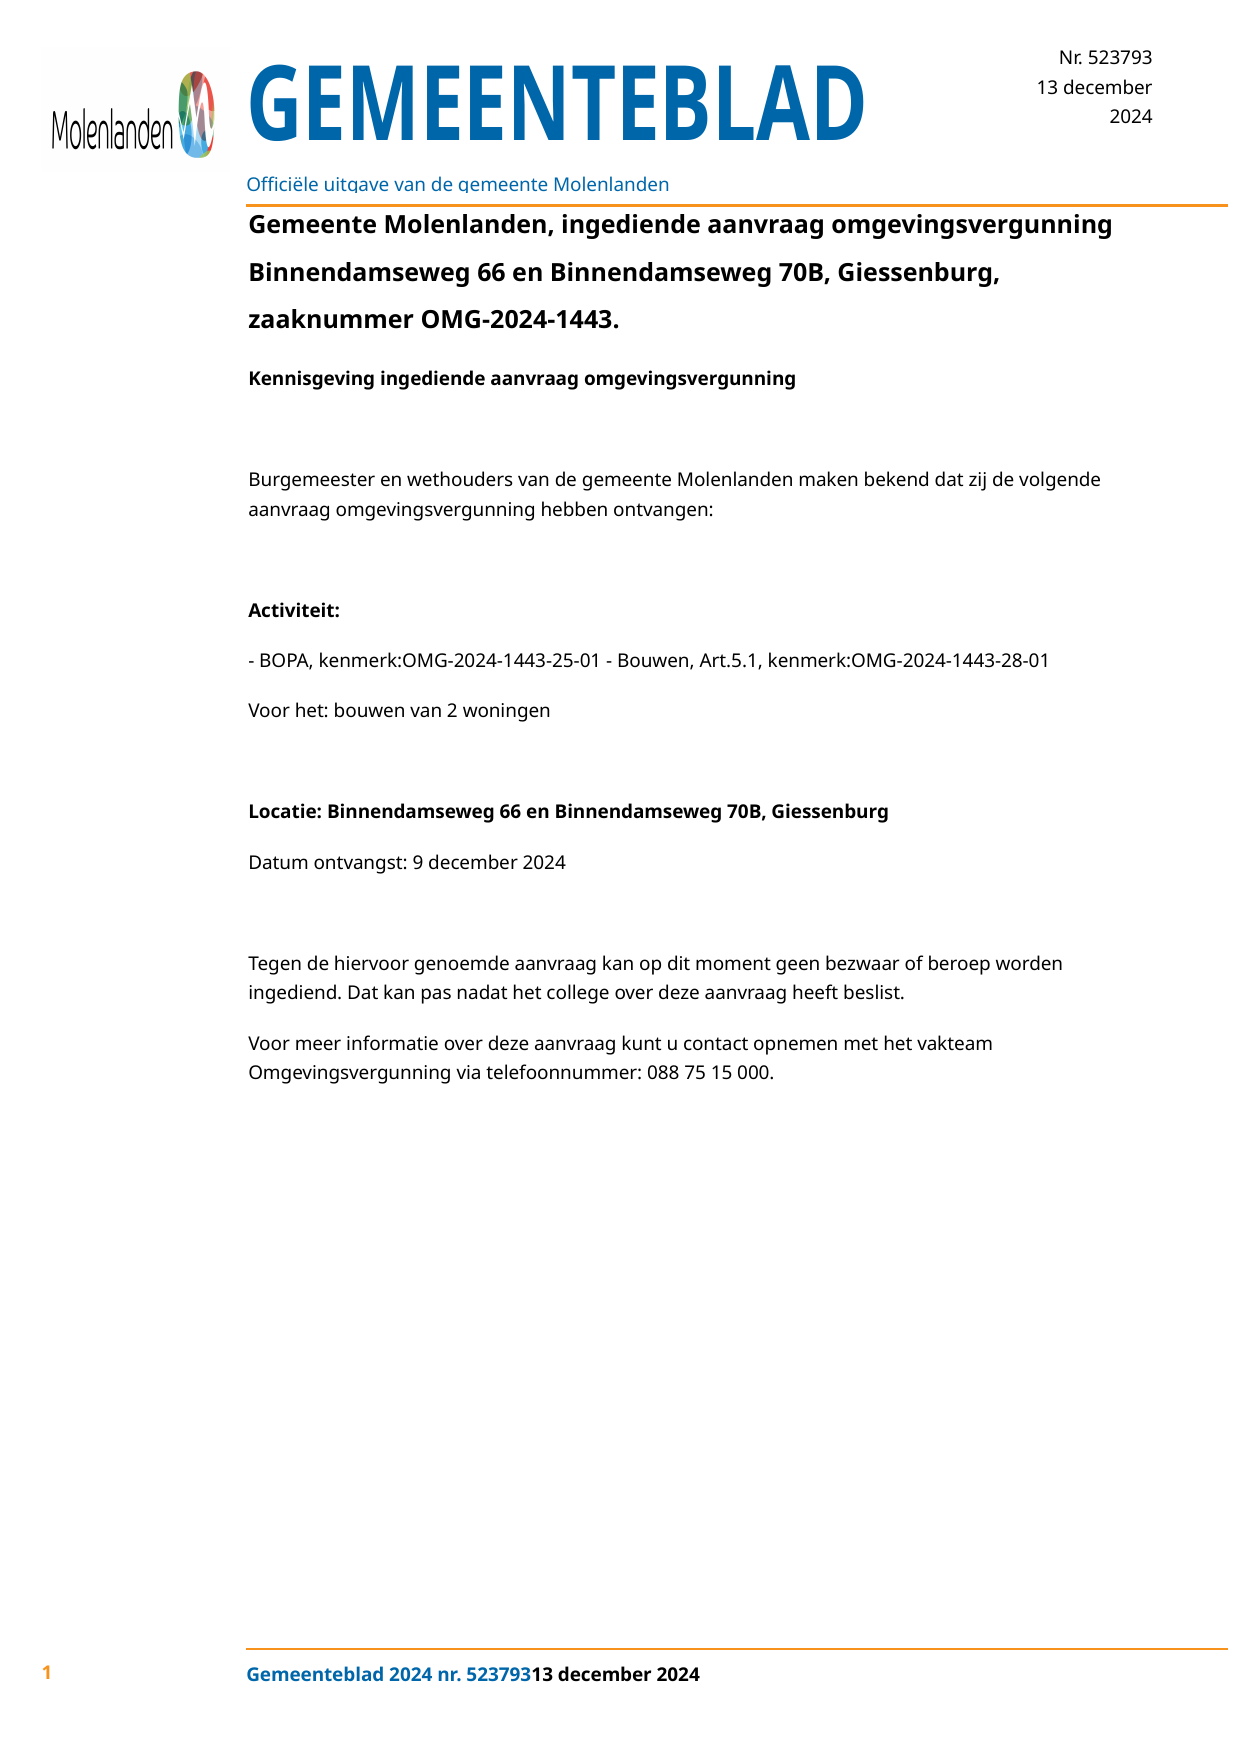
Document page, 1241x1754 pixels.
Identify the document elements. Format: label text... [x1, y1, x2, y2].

text Kennisgeving ingediende aanvraag omgevingsvergunning [248, 366, 1152, 391]
text Gemeente Molenlanden, ingediende aanvraag omgevingsvergunning Binnendamseweg 66 en Binnendamseweg 70B, Giessenburg, zaaknummer OMG-2024-1443. [248, 207, 1152, 336]
text Locatie: Binnendamseweg 66 en Binnendamseweg 70B, Giessenburg [248, 798, 1152, 824]
text - BOPA, kenmerk:OMG-2024-1443-25-01 - Bouwen, Art.5.1, kenmerk:OMG-2024-1443-28-01 [248, 647, 1152, 673]
text Burgemeester en wethouders van de gemeente Molenlanden maken bekend dat zij de volgende aanvraag omgevingsvergunning hebben ontvangen: [248, 466, 1152, 522]
text Datum ontvangst: 9 december 2024 [248, 849, 1152, 874]
text Voor meer informatie over deze aanvraag kunt u contact opnemen met het vakteam Omgevingsvergunning via telefoonnummer: 088 75 15 000. [248, 1030, 1152, 1085]
text Activiteit: [248, 597, 1152, 622]
text Voor het: bouwen van 2 woningen [248, 698, 1152, 723]
picture [41, 47, 231, 172]
text Tegen de hiervoor genoemde aanvraag kan op dit moment geen bezwaar of beroep worden ingediend. Dat kan pas nadat het college over deze aanvraag heeft beslist. [248, 950, 1152, 1005]
